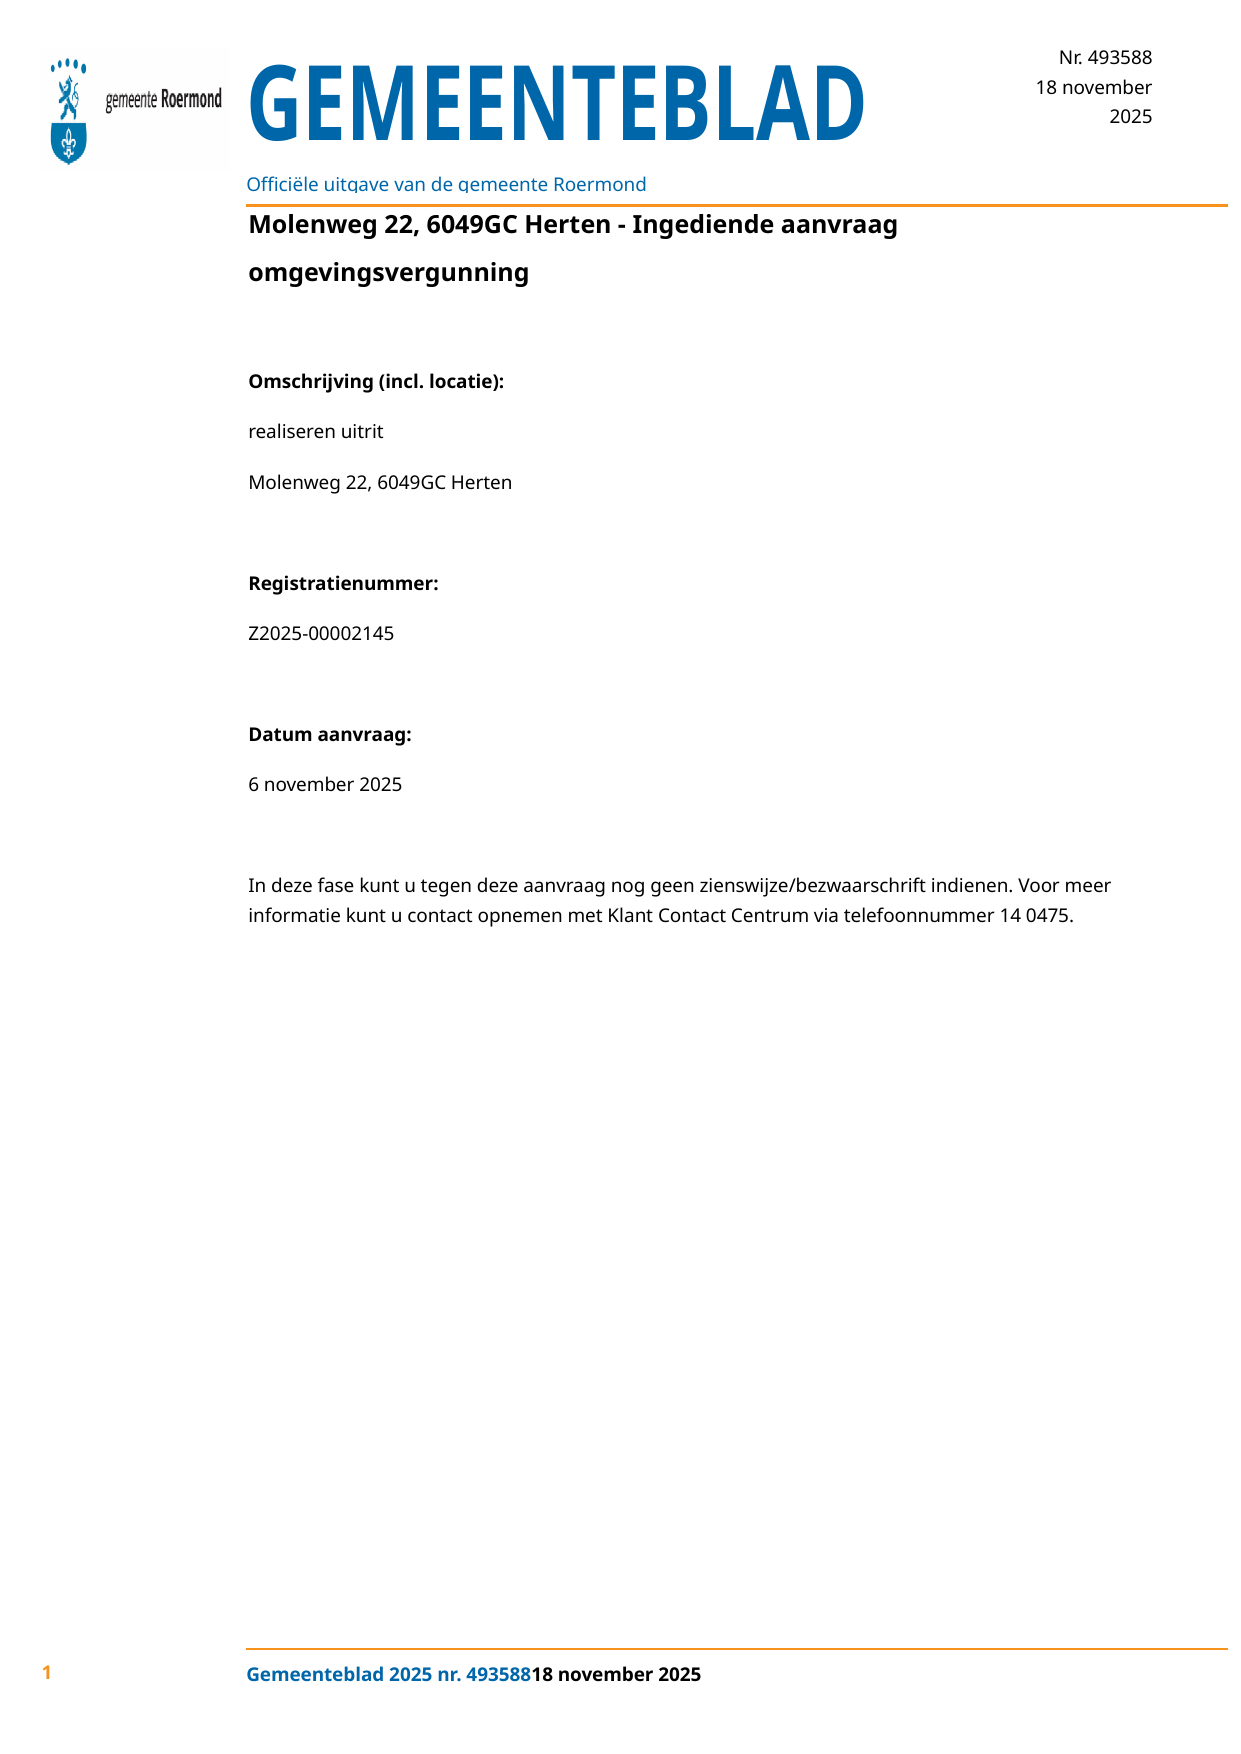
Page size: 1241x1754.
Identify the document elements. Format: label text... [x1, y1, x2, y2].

text Registratienummer: [248, 570, 1152, 596]
text Datum aanvraag: [248, 721, 1152, 747]
text Molenweg 22, 6049GC Herten - Ingediende aanvraag omgevingsvergunning [248, 207, 1152, 288]
text Molenweg 22, 6049GC Herten [248, 469, 1152, 495]
picture [41, 47, 231, 172]
text 6 november 2025 [248, 772, 1152, 797]
text realiseren uitrit [248, 419, 1152, 444]
text In deze fase kunt u tegen deze aanvraag nog geen zienswijze/bezwaarschrift indienen. Voor meer informatie kunt u contact opnemen met Klant Contact Centrum via telefoonnummer 14 0475. [248, 872, 1152, 928]
text Z2025-00002145 [248, 620, 1152, 646]
text Omschrijving (incl. locatie): [248, 368, 1152, 394]
